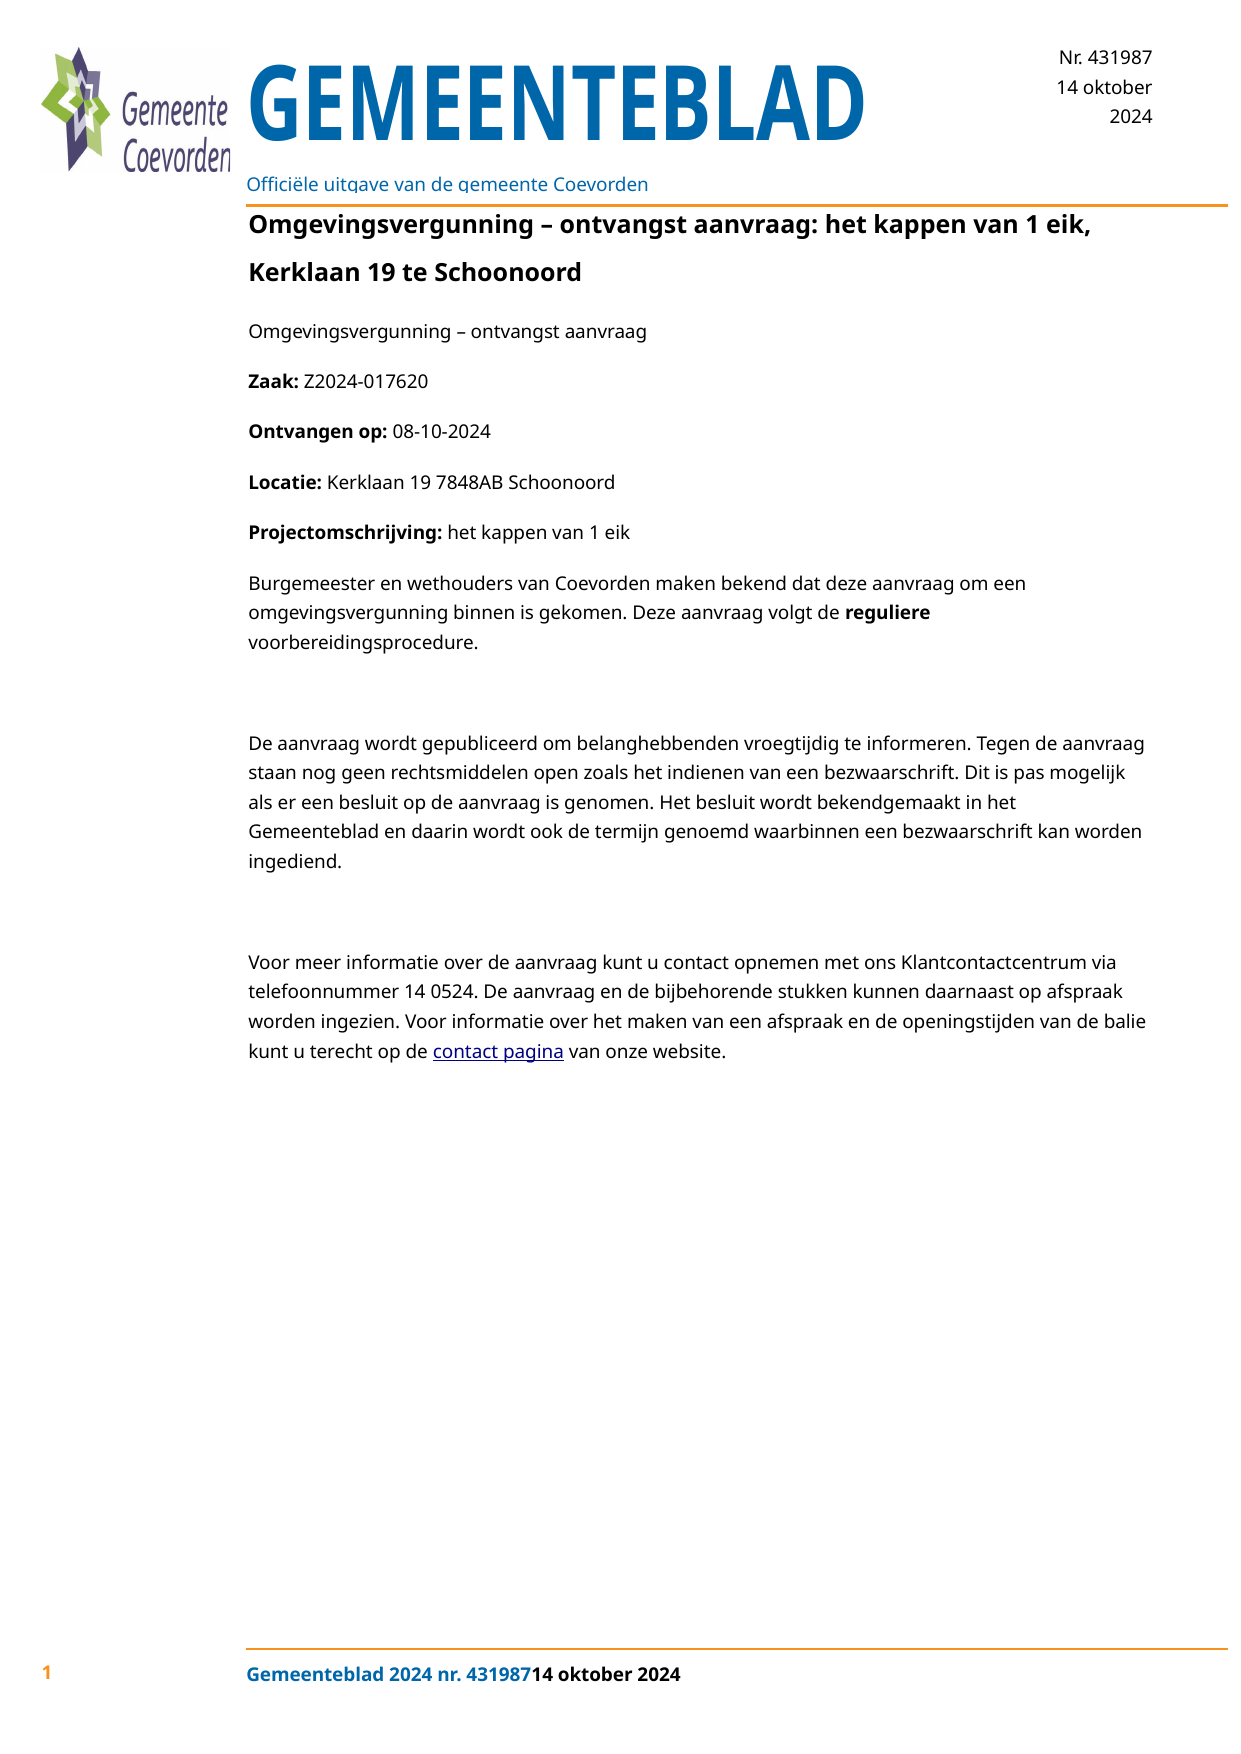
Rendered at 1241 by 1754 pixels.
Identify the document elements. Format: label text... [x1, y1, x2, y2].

text Zaak: Z2024-017620 [248, 368, 1152, 394]
text Burgemeester en wethouders van Coevorden maken bekend dat deze aanvraag om een omgevingsvergunning binnen is gekomen. Deze aanvraag volgt de reguliere voorbereidingsprocedure. [248, 570, 1152, 655]
text De aanvraag wordt gepubliceerd om belanghebbenden vroegtijdig te informeren. Tegen de aanvraag staan nog geen rechtsmiddelen open zoals het indienen van een bezwaarschrift. Dit is pas mogelijk als er een besluit op de aanvraag is genomen. Het besluit wordt bekendgemaakt in het Gemeenteblad en daarin wordt ook de termijn genoemd waarbinnen een bezwaarschrift kan worden ingediend. [248, 730, 1152, 874]
text Voor meer informatie over de aanvraag kunt u contact opnemen met ons Klantcontactcentrum via telefoonnummer 14 0524. De aanvraag en de bijbehorende stukken kunnen daarnaast op afspraak worden ingezien. Voor informatie over het maken van een afspraak en de openingstijden van de balie kunt u terecht op de contact pagina van onze website. [248, 949, 1152, 1064]
text Locatie: Kerklaan 19 7848AB Schoonoord [248, 469, 1152, 495]
text Omgevingsvergunning – ontvangst aanvraag: het kappen van 1 eik, Kerklaan 19 te Schoonoord [248, 207, 1152, 288]
picture [41, 47, 231, 172]
text Ontvangen op: 08-10-2024 [248, 419, 1152, 444]
text Omgevingsvergunning – ontvangst aanvraag [248, 318, 1152, 344]
text Projectomschrijving: het kappen van 1 eik [248, 519, 1152, 545]
